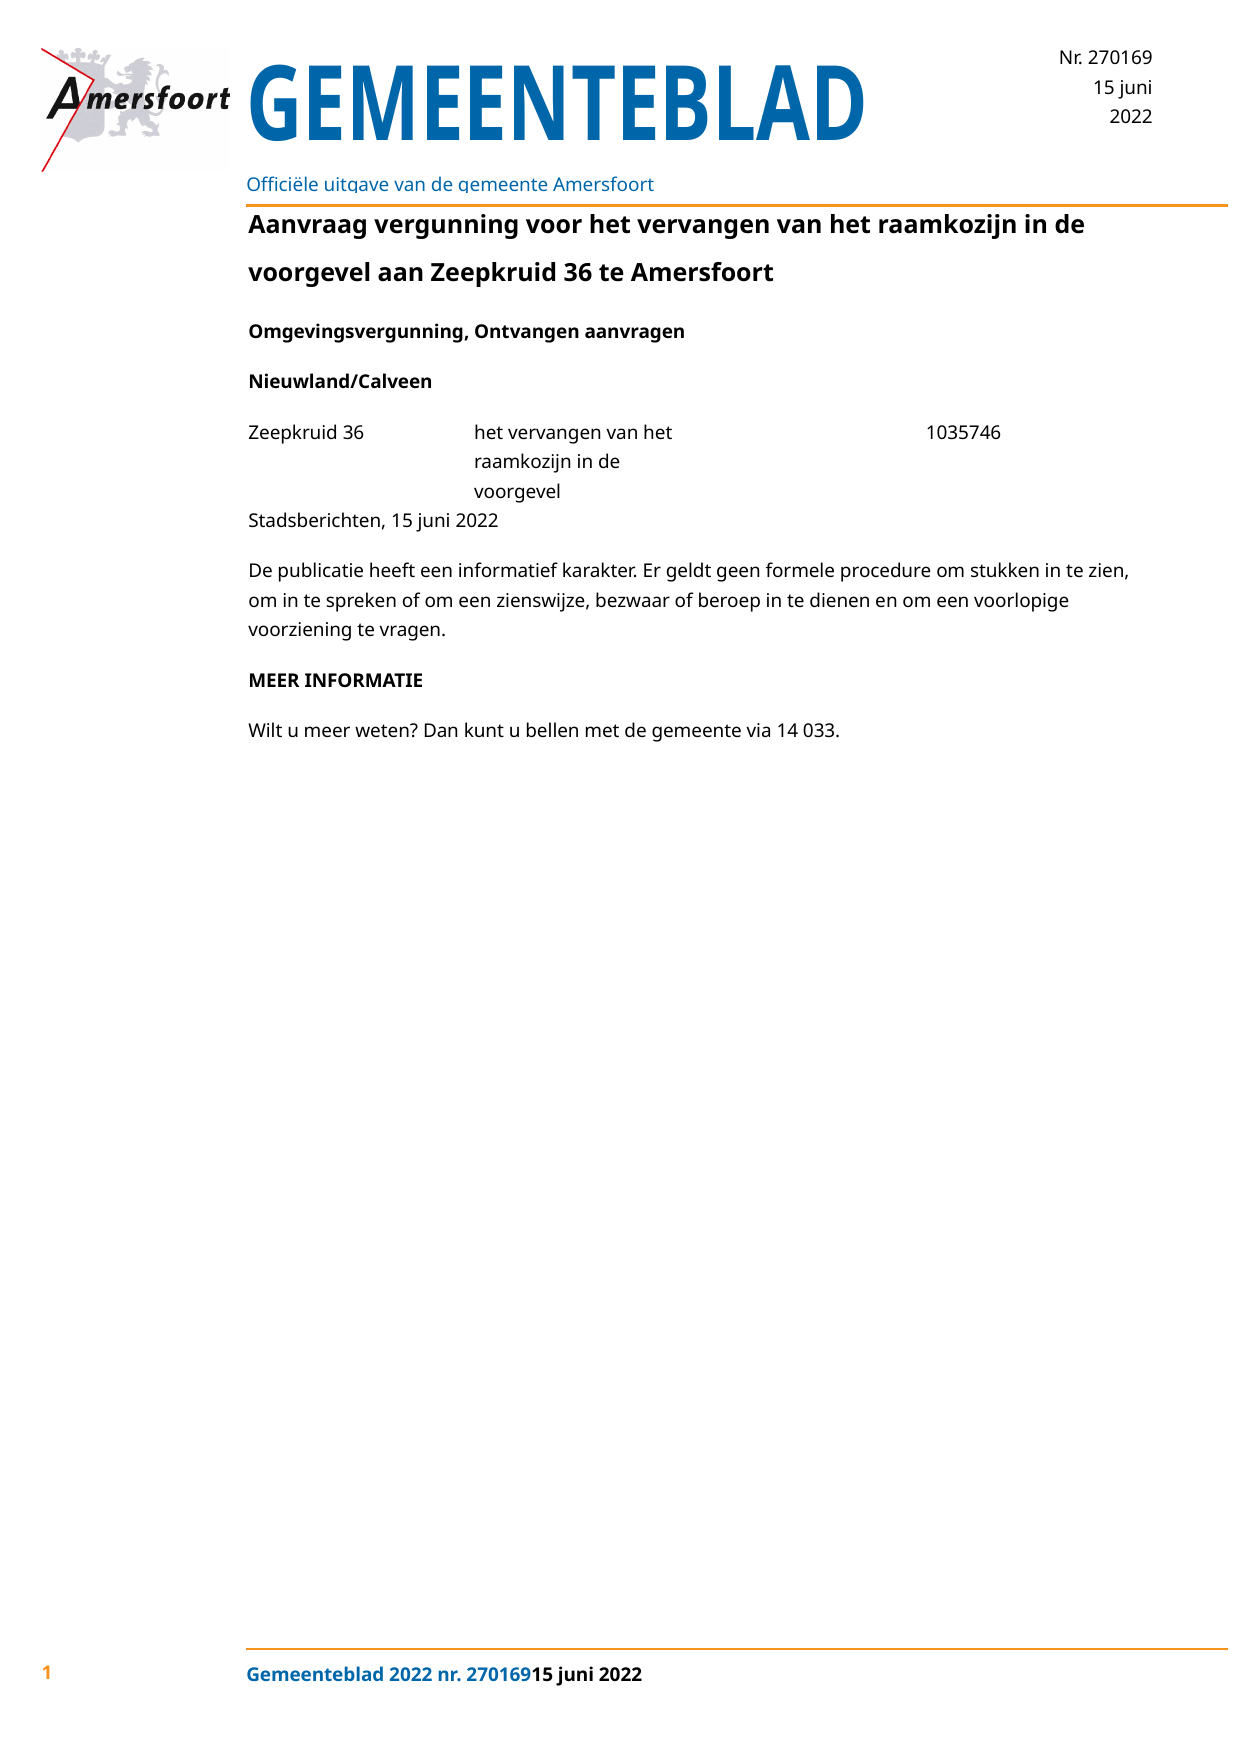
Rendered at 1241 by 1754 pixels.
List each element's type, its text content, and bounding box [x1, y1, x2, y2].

text Omgevingsvergunning, Ontvangen aanvragen [248, 318, 1152, 344]
table_header Zeepkruid 36 [248, 419, 474, 504]
text De publicatie heeft een informatief karakter. Er geldt geen formele procedure om stukken in te zien, om in te spreken of om een zienswijze, bezwaar of beroep in te dienen en om een voorlopige voorziening te vragen. [248, 557, 1152, 642]
picture [41, 47, 231, 172]
text Stadsberichten, 15 juni 2022 [248, 507, 1152, 533]
text Wilt u meer weten? Dan kunt u bellen met de gemeente via 14 033. [248, 717, 1152, 743]
table_header [700, 419, 926, 504]
table_header 1035746 [926, 419, 1152, 504]
text MEER INFORMATIE [248, 667, 1152, 693]
text Nieuwland/Calveen [248, 368, 1152, 394]
table_header het vervangen van het raamkozijn in de voorgevel [474, 419, 700, 504]
text Aanvraag vergunning voor het vervangen van het raamkozijn in de voorgevel aan Zeepkruid 36 te Amersfoort [248, 207, 1152, 288]
